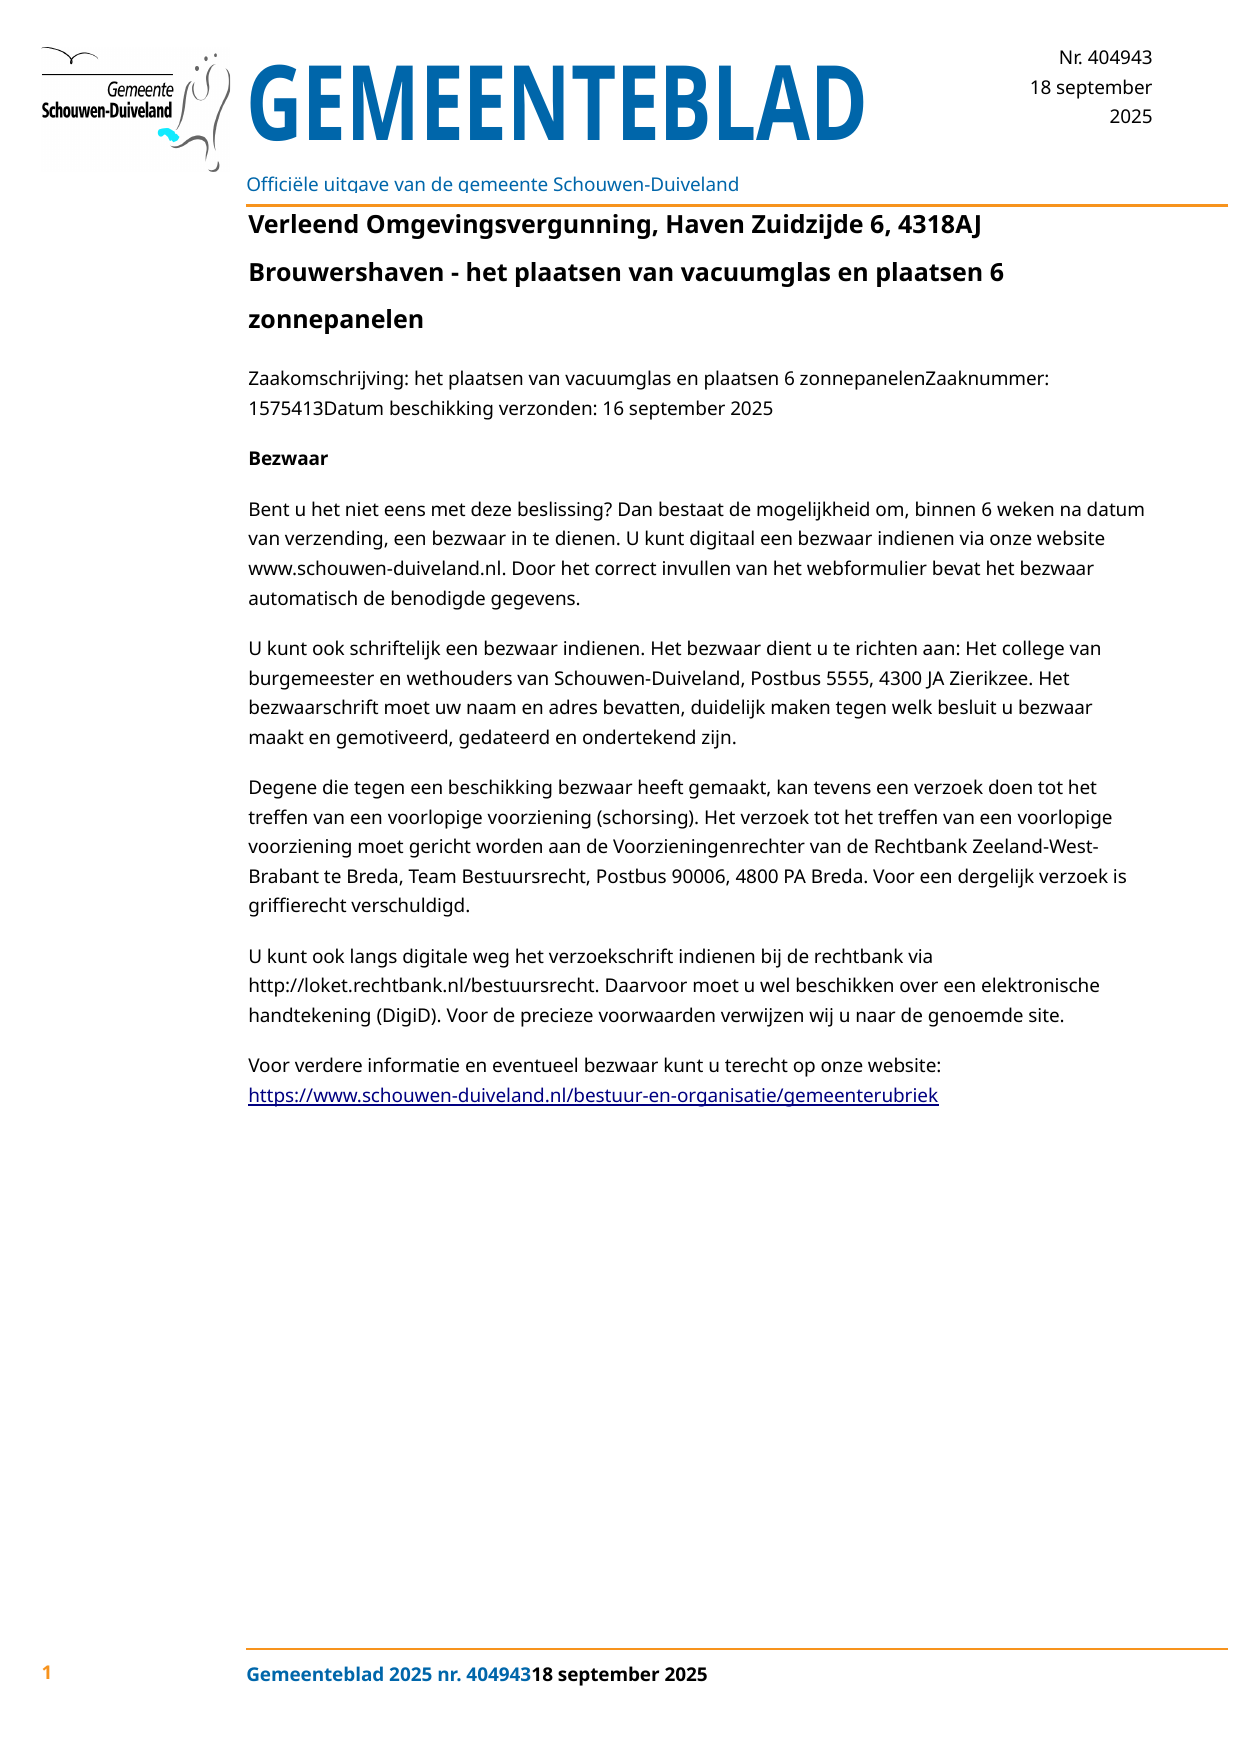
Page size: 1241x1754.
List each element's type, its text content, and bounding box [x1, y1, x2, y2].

text Zaakomschrijving: het plaatsen van vacuumglas en plaatsen 6 zonnepanelenZaaknummer: 1575413Datum beschikking verzonden: 16 september 2025 [248, 366, 1152, 421]
text Bezwaar [248, 446, 1152, 471]
text Degene die tegen een beschikking bezwaar heeft gemaakt, kan tevens een verzoek doen tot het treffen van een voorlopige voorziening (schorsing). Het verzoek tot het treffen van een voorlopige voorziening moet gericht worden aan de Voorzieningenrechter van de Rechtbank Zeeland-West-Brabant te Breda, Team Bestuursrecht, Postbus 90006, 4800 PA Breda. Voor een dergelijk verzoek is griffierecht verschuldigd. [248, 774, 1152, 918]
text Bent u het niet eens met deze beslissing? Dan bestaat de mogelijkheid om, binnen 6 weken na datum van verzending, een bezwaar in te dienen. U kunt digitaal een bezwaar indienen via onze website www.schouwen-duiveland.nl. Door het correct invullen van het webformulier bevat het bezwaar automatisch de benodigde gegevens. [248, 496, 1152, 610]
text Verleend Omgevingsvergunning, Haven Zuidzijde 6, 4318AJ Brouwershaven - het plaatsen van vacuumglas en plaatsen 6 zonnepanelen [248, 207, 1152, 336]
text U kunt ook schriftelijk een bezwaar indienen. Het bezwaar dient u te richten aan: Het college van burgemeester en wethouders van Schouwen-Duiveland, Postbus 5555, 4300 JA Zierikzee. Het bezwaarschrift moet uw naam en adres bevatten, duidelijk maken tegen welk besluit u bezwaar maakt en gemotiveerd, gedateerd en ondertekend zijn. [248, 635, 1152, 749]
text Voor verdere informatie en eventueel bezwaar kunt u terecht op onze website: https://www.schouwen-duiveland.nl/bestuur-en-organisatie/gemeenterubriek [248, 1053, 1152, 1108]
picture [41, 47, 231, 172]
text U kunt ook langs digitale weg het verzoekschrift indienen bij de rechtbank via http://loket.rechtbank.nl/bestuursrecht. Daarvoor moet u wel beschikken over een elektronische handtekening (DigiD). Voor de precieze voorwaarden verwijzen wij u naar de genoemde site. [248, 943, 1152, 1028]
